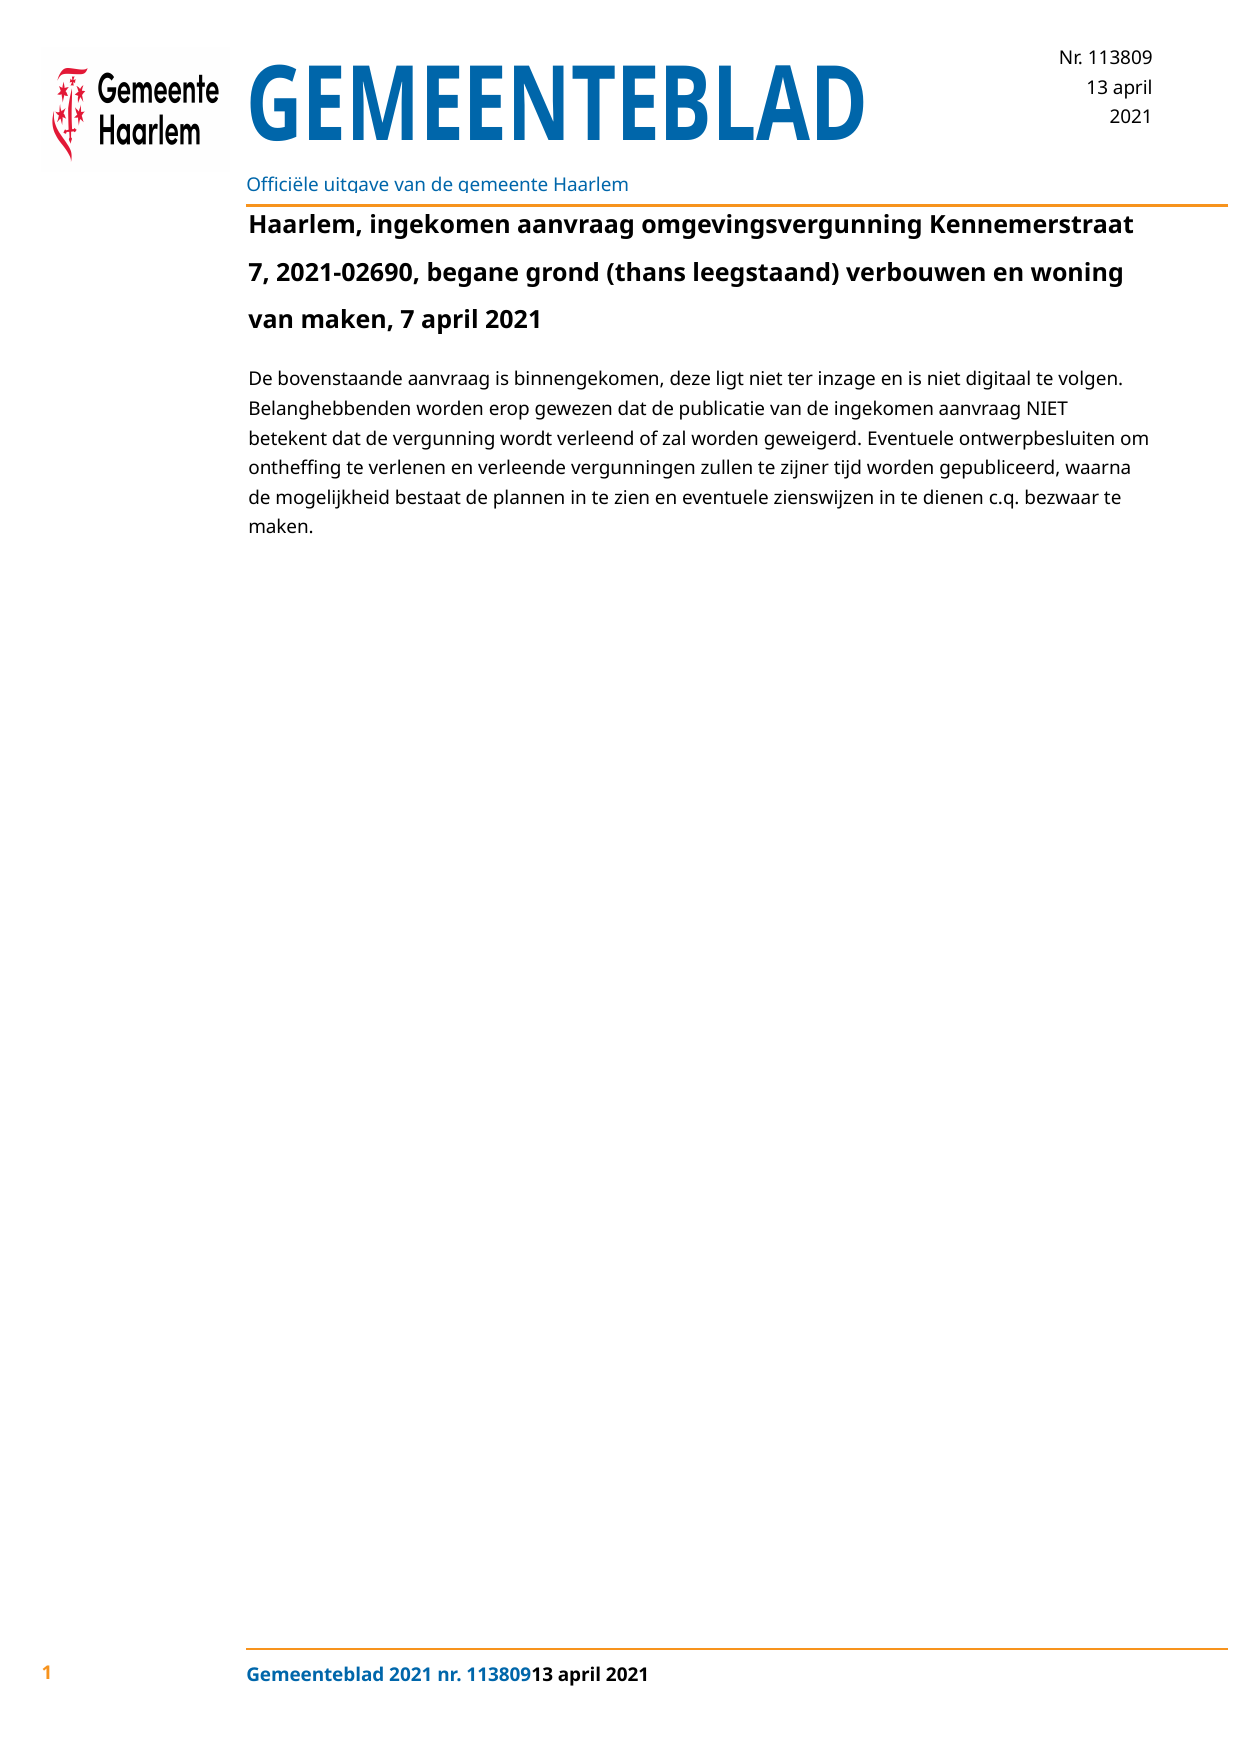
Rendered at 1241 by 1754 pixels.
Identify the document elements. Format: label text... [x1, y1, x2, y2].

text De bovenstaande aanvraag is binnengekomen, deze ligt niet ter inzage en is niet digitaal te volgen. Belanghebbenden worden erop gewezen dat de publicatie van de ingekomen aanvraag NIET betekent dat de vergunning wordt verleend of zal worden geweigerd. Eventuele ontwerpbesluiten om ontheffing te verlenen en verleende vergunningen zullen te zijner tijd worden gepubliceerd, waarna de mogelijkheid bestaat de plannen in te zien en eventuele zienswijzen in te dienen c.q. bezwaar te maken. [248, 366, 1152, 539]
picture [41, 47, 231, 172]
text Haarlem, ingekomen aanvraag omgevingsvergunning Kennemerstraat 7, 2021-02690, begane grond (thans leegstaand) verbouwen en woning van maken, 7 april 2021 [248, 207, 1152, 336]
